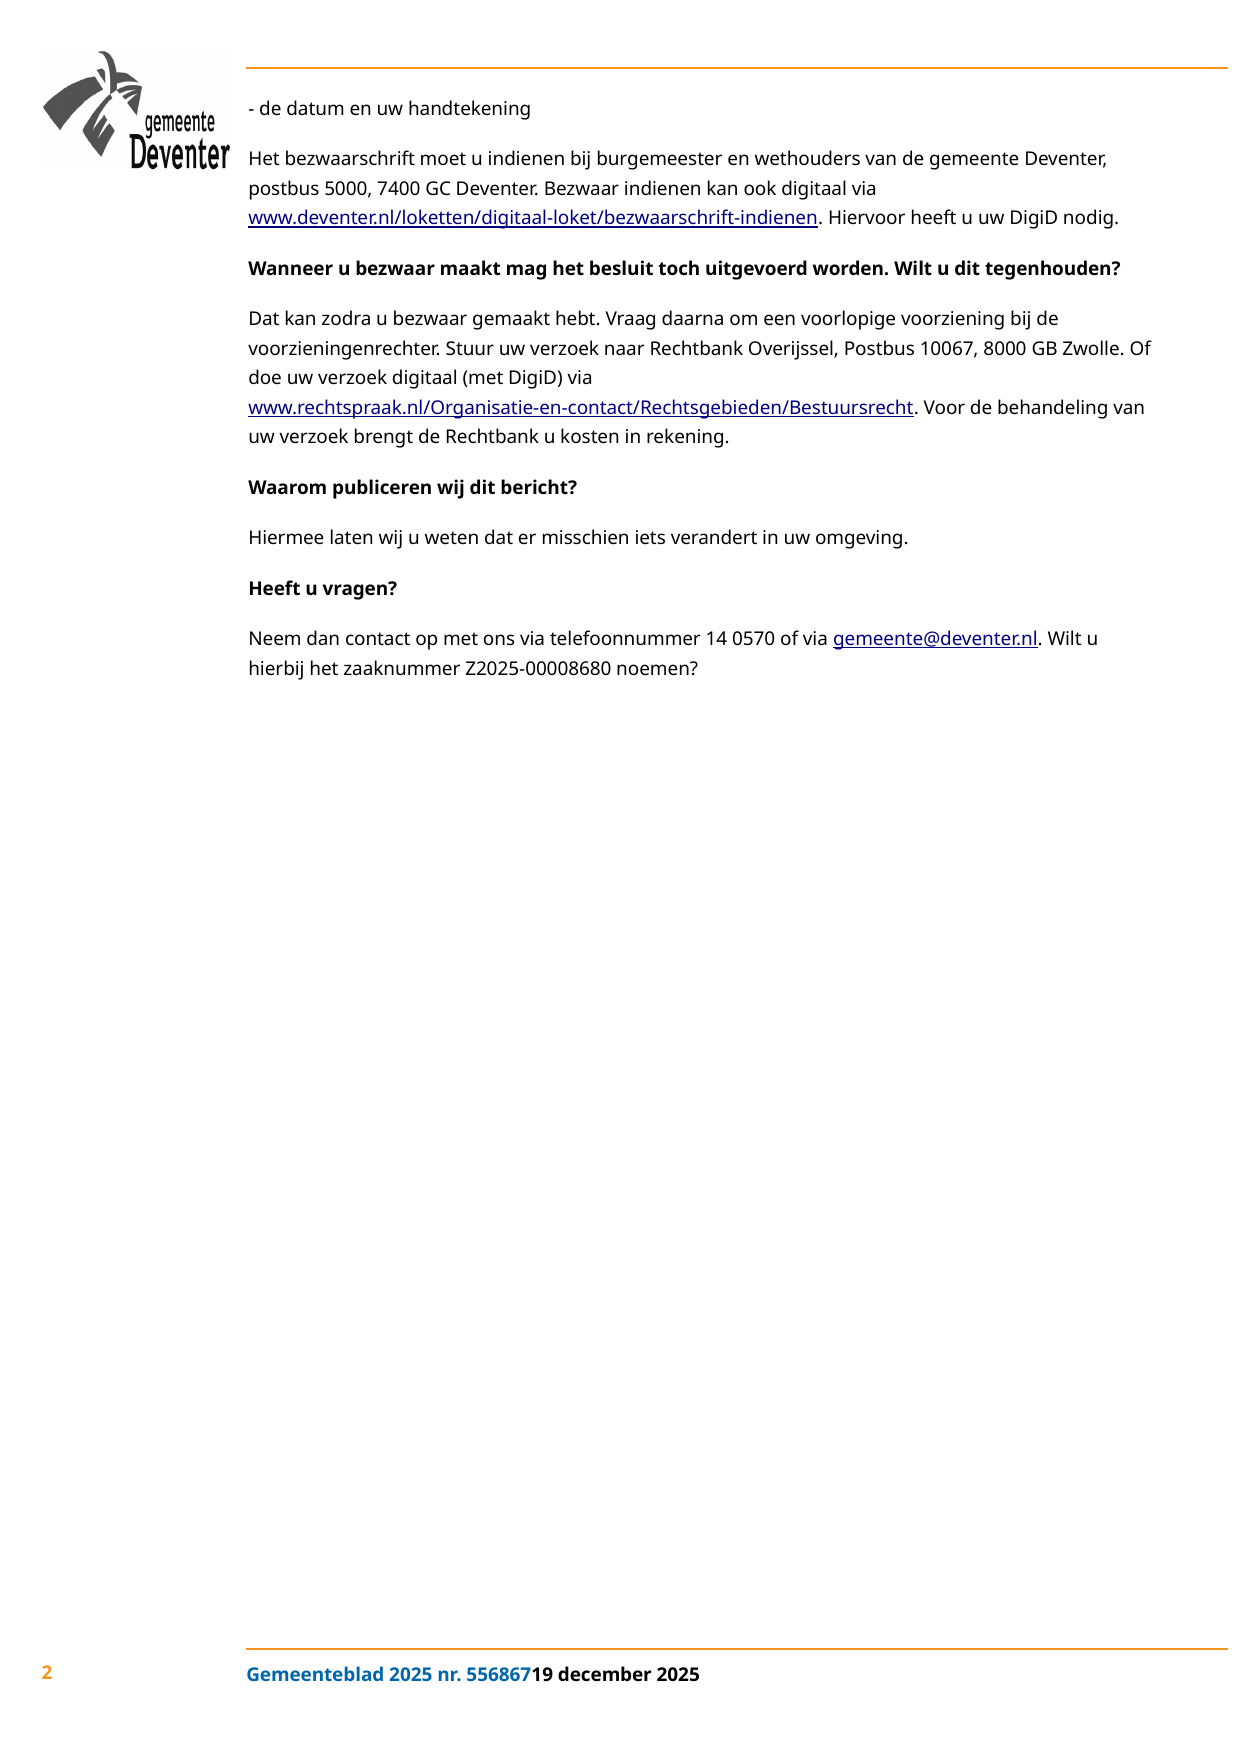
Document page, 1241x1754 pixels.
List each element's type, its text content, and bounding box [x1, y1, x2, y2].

text - de datum en uw handtekening [248, 95, 1152, 121]
text Het bezwaarschrift moet u indienen bij burgemeester en wethouders van de gemeente Deventer, postbus 5000, 7400 GC Deventer. Bezwaar indienen kan ook digitaal via www.deventer.nl/loketten/digitaal-loket/bezwaarschrift-indienen. Hiervoor heeft u uw DigiD nodig. [248, 145, 1152, 230]
text Waarom publiceren wij dit bericht? [248, 474, 1152, 500]
text Heeft u vragen? [248, 575, 1152, 601]
text Neem dan contact op met ons via telefoonnummer 14 0570 of via gemeente@deventer.nl. Wilt u hierbij het zaaknummer Z2025-00008680 noemen? [248, 625, 1152, 681]
text Wanneer u bezwaar maakt mag het besluit toch uitgevoerd worden. Wilt u dit tegenhouden? [248, 255, 1152, 281]
text Hiermee laten wij u weten dat er misschien iets verandert in uw omgeving. [248, 524, 1152, 550]
text Dat kan zodra u bezwaar gemaakt hebt. Vraag daarna om een voorlopige voorziening bij de voorzieningenrechter. Stuur uw verzoek naar Rechtbank Overijssel, Postbus 10067, 8000 GB Zwolle. Of doe uw verzoek digitaal (met DigiD) via www.rechtspraak.nl/Organisatie-en-contact/Rechtsgebieden/Bestuursrecht. Voor de behandeling van uw verzoek brengt de Rechtbank u kosten in rekening. [248, 305, 1152, 449]
picture [41, 47, 231, 172]
